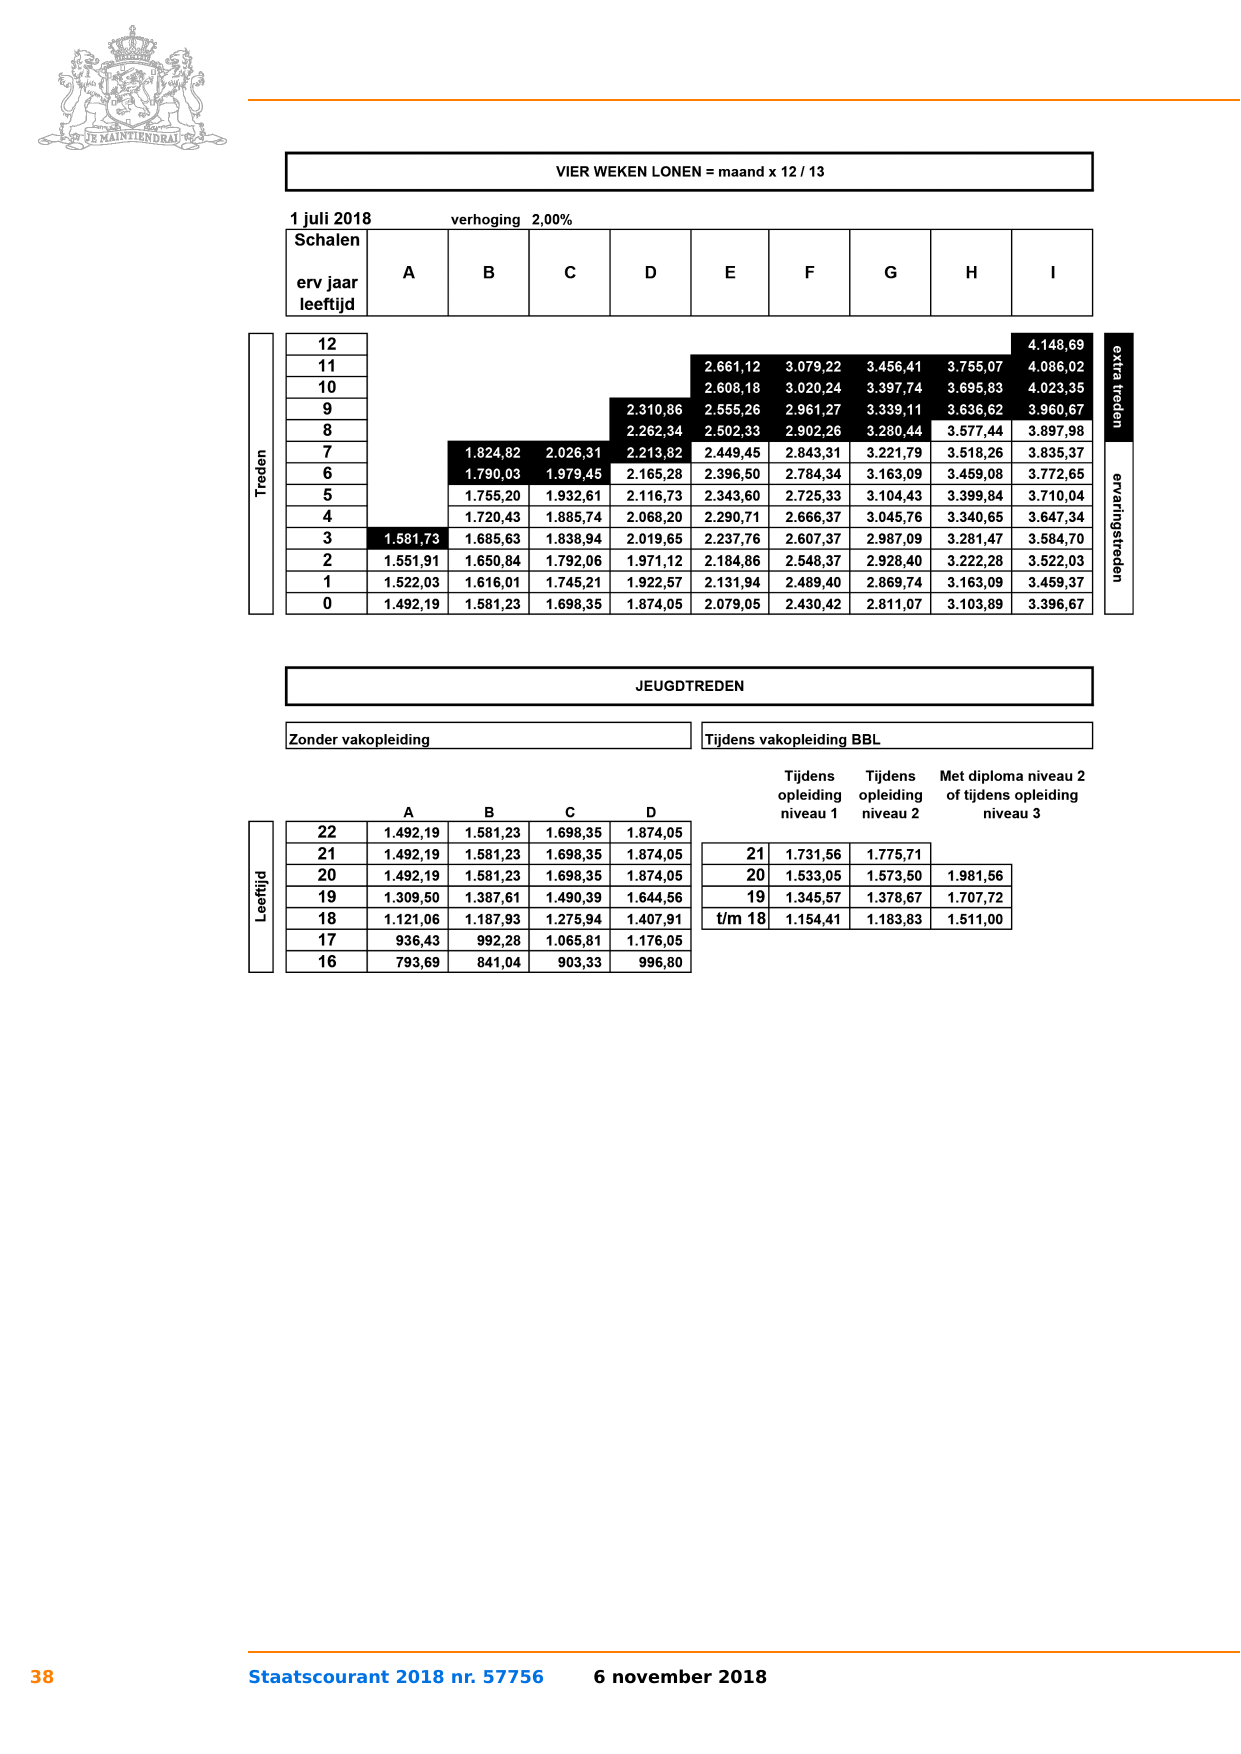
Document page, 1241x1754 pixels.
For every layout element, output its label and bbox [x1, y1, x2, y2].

picture [248, 151, 1134, 973]
picture [38, 25, 227, 150]
